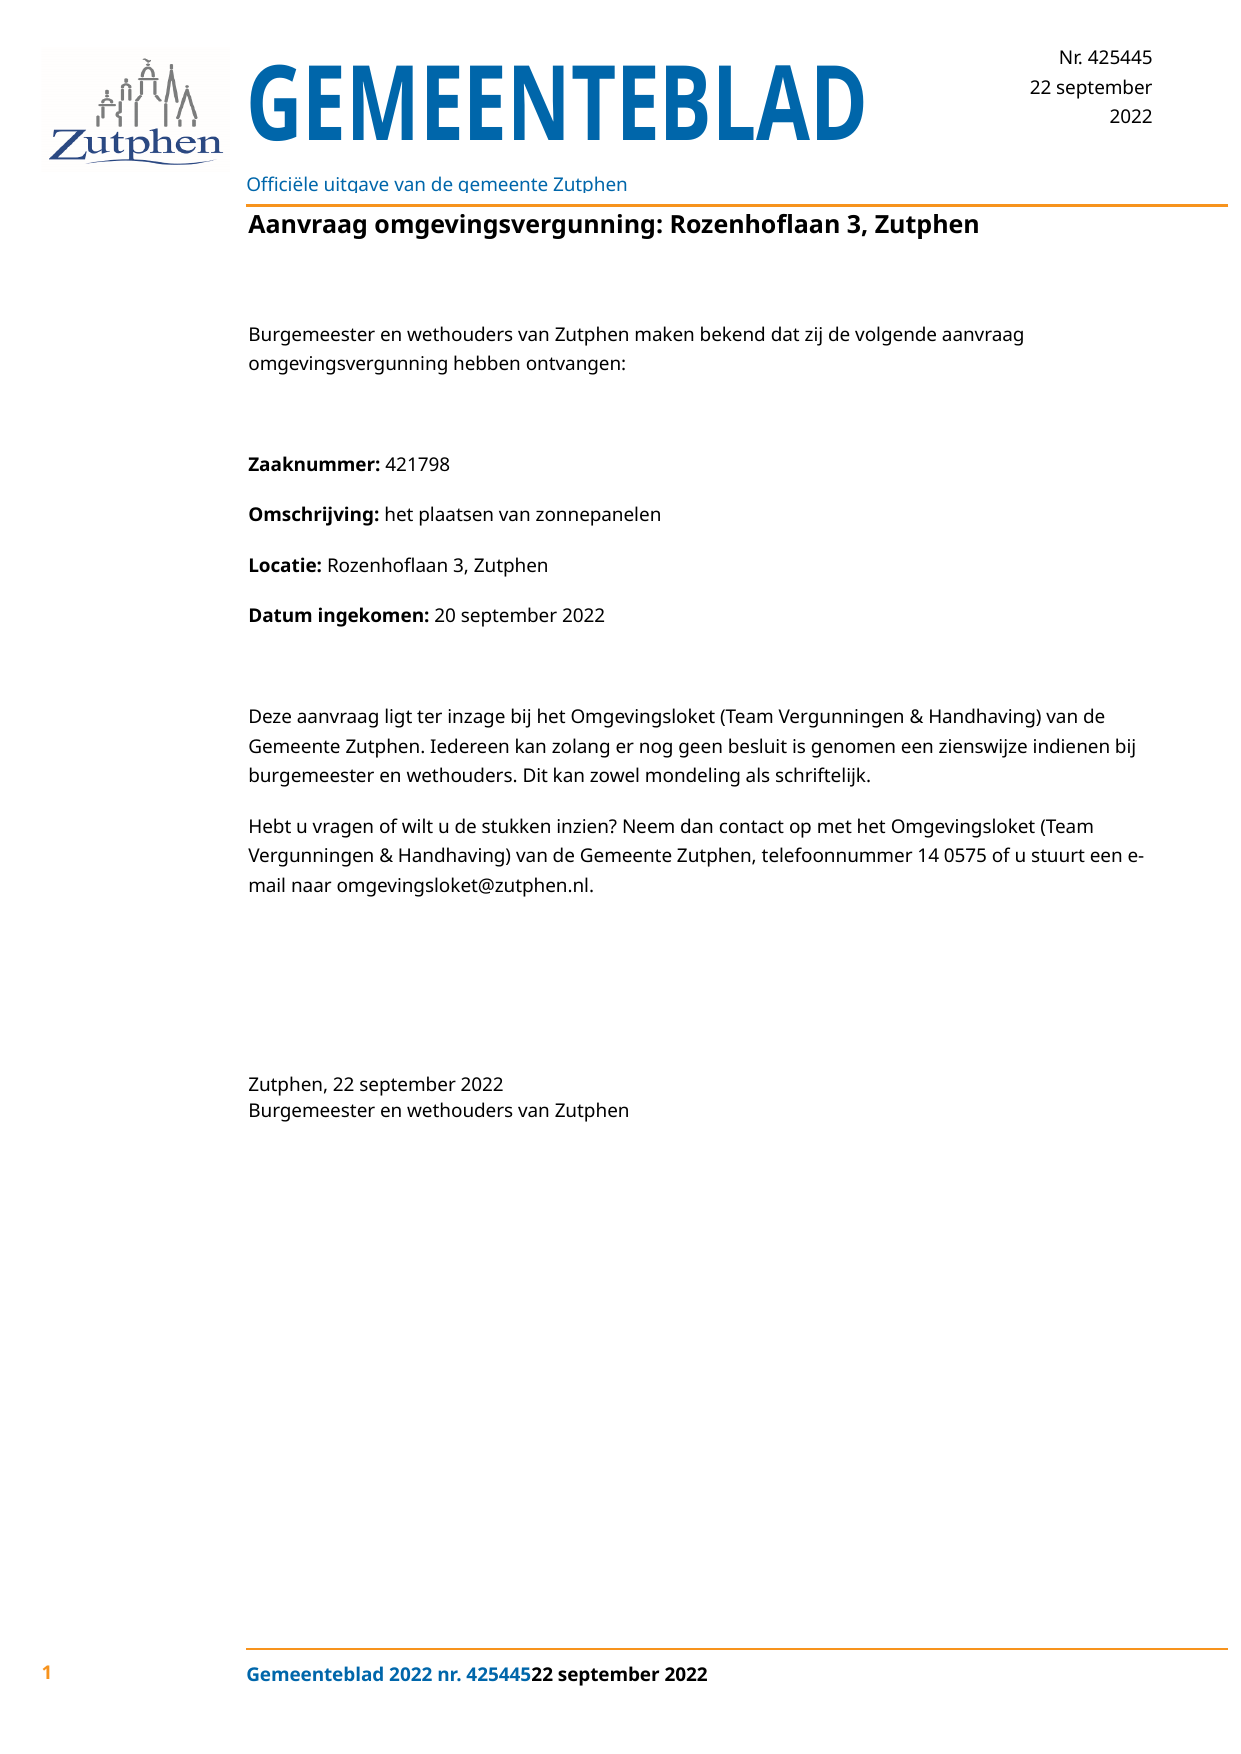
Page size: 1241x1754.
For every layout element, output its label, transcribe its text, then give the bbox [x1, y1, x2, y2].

text Deze aanvraag ligt ter inzage bij het Omgevingsloket (Team Vergunningen & Handhaving) van de Gemeente Zutphen. Iedereen kan zolang er nog geen besluit is genomen een zienswijze indienen bij burgemeester en wethouders. Dit kan zowel mondeling als schriftelijk. [248, 703, 1152, 788]
text Burgemeester en wethouders van Zutphen maken bekend dat zij de volgende aanvraag omgevingsvergunning hebben ontvangen: [248, 321, 1152, 376]
text Datum ingekomen: 20 september 2022 [248, 602, 1152, 628]
text Burgemeester en wethouders van Zutphen [248, 1097, 1152, 1122]
text Hebt u vragen of wilt u de stukken inzien? Neem dan contact op met het Omgevingsloket (Team Vergunningen & Handhaving) van de Gemeente Zutphen, telefoonnummer 14 0575 of u stuurt een e-mail naar omgevingsloket@zutphen.nl. [248, 813, 1152, 898]
text Aanvraag omgevingsvergunning: Rozenhoflaan 3, Zutphen [248, 207, 1152, 241]
text Locatie: Rozenhoflaan 3, Zutphen [248, 552, 1152, 578]
picture [41, 47, 231, 172]
text Zutphen, 22 september 2022 [248, 1071, 1152, 1097]
text Omschrijving: het plaatsen van zonnepanelen [248, 502, 1152, 527]
text Zaaknummer: 421798 [248, 451, 1152, 477]
